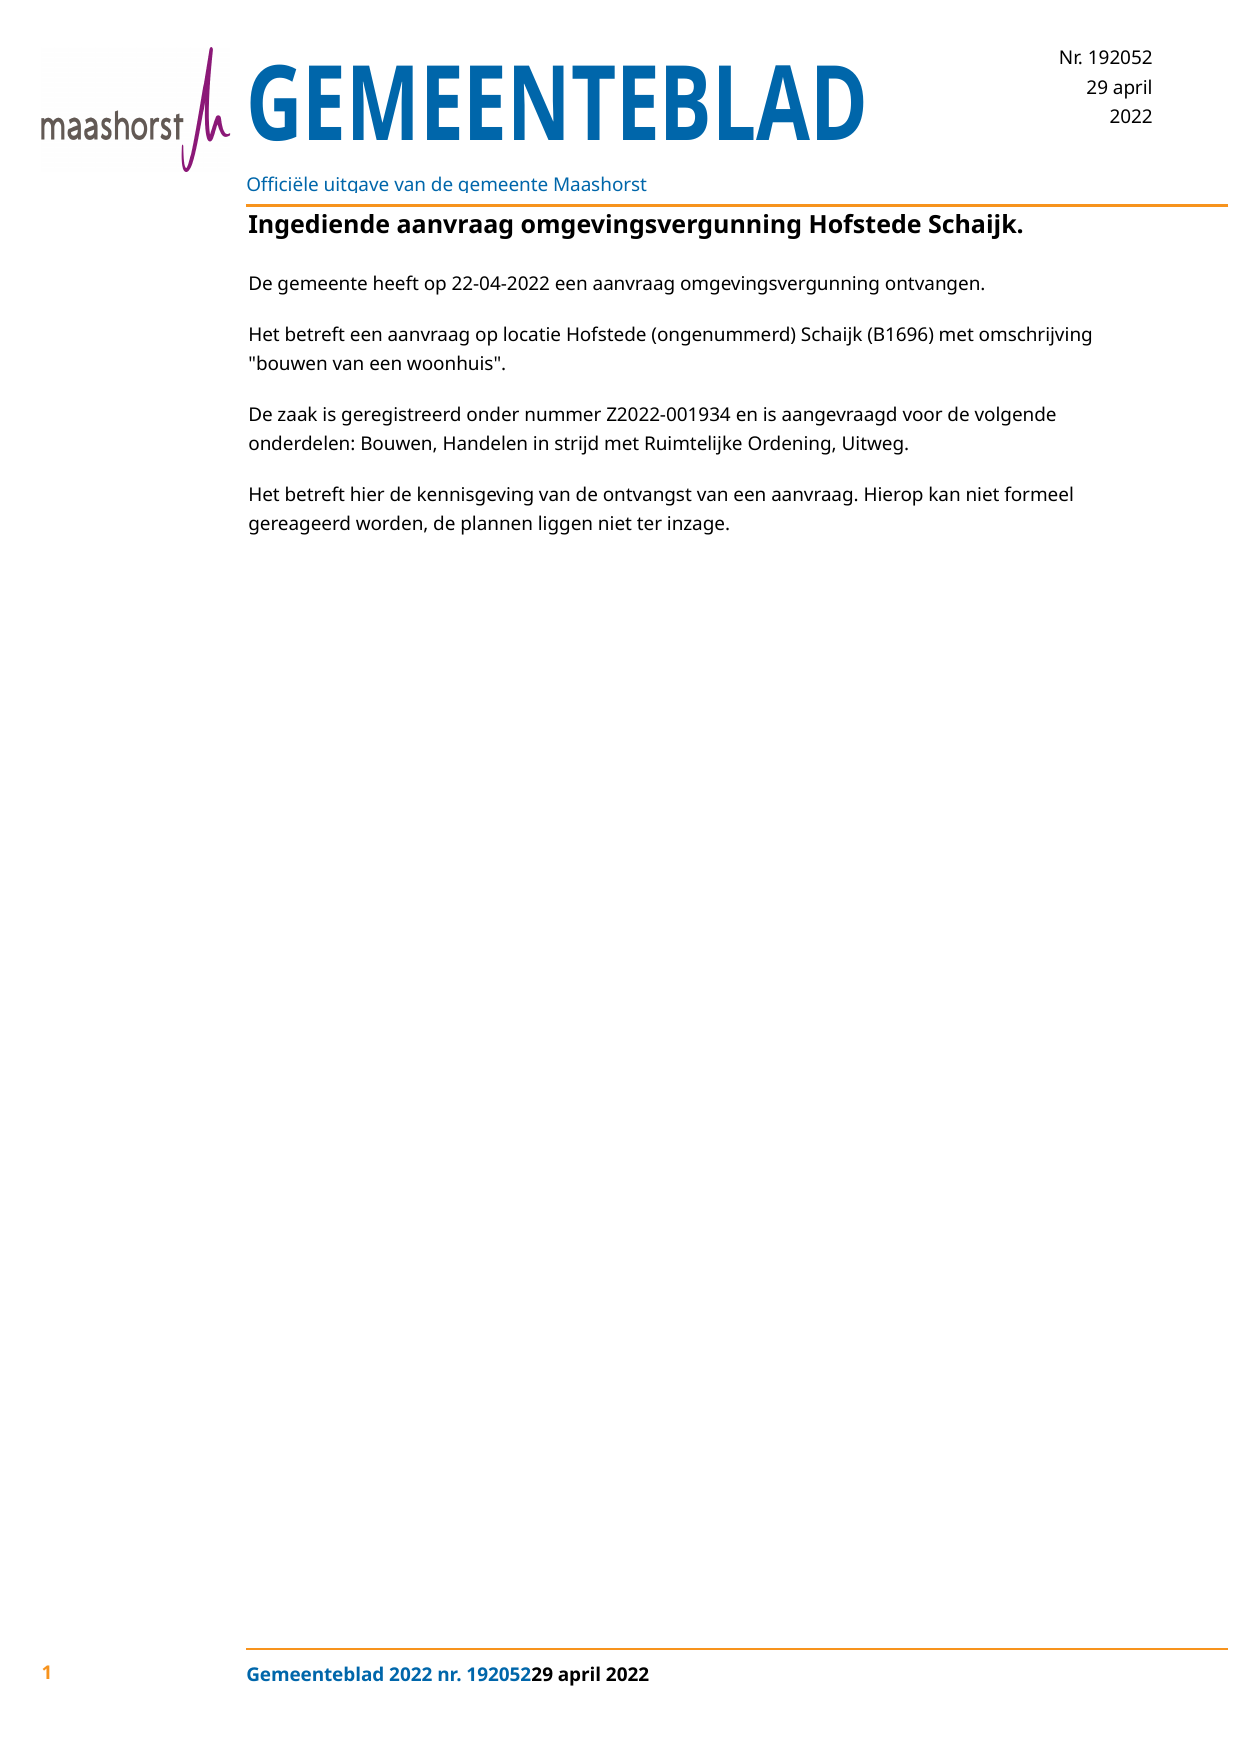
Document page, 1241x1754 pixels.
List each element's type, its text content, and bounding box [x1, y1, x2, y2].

text Het betreft een aanvraag op locatie Hofstede (ongenummerd) Schaijk (B1696) met omschrijving "bouwen van een woonhuis". [248, 321, 1152, 376]
text De zaak is geregistreerd onder nummer Z2022-001934 en is aangevraagd voor de volgende onderdelen: Bouwen, Handelen in strijd met Ruimtelijke Ordening, Uitweg. [248, 401, 1152, 456]
text De gemeente heeft op 22-04-2022 een aanvraag omgevingsvergunning ontvangen. [248, 270, 1152, 296]
text Ingediende aanvraag omgevingsvergunning Hofstede Schaijk. [248, 207, 1152, 241]
text Het betreft hier de kennisgeving van de ontvangst van een aanvraag. Hierop kan niet formeel gereageerd worden, de plannen liggen niet ter inzage. [248, 481, 1152, 536]
picture [41, 47, 231, 172]
